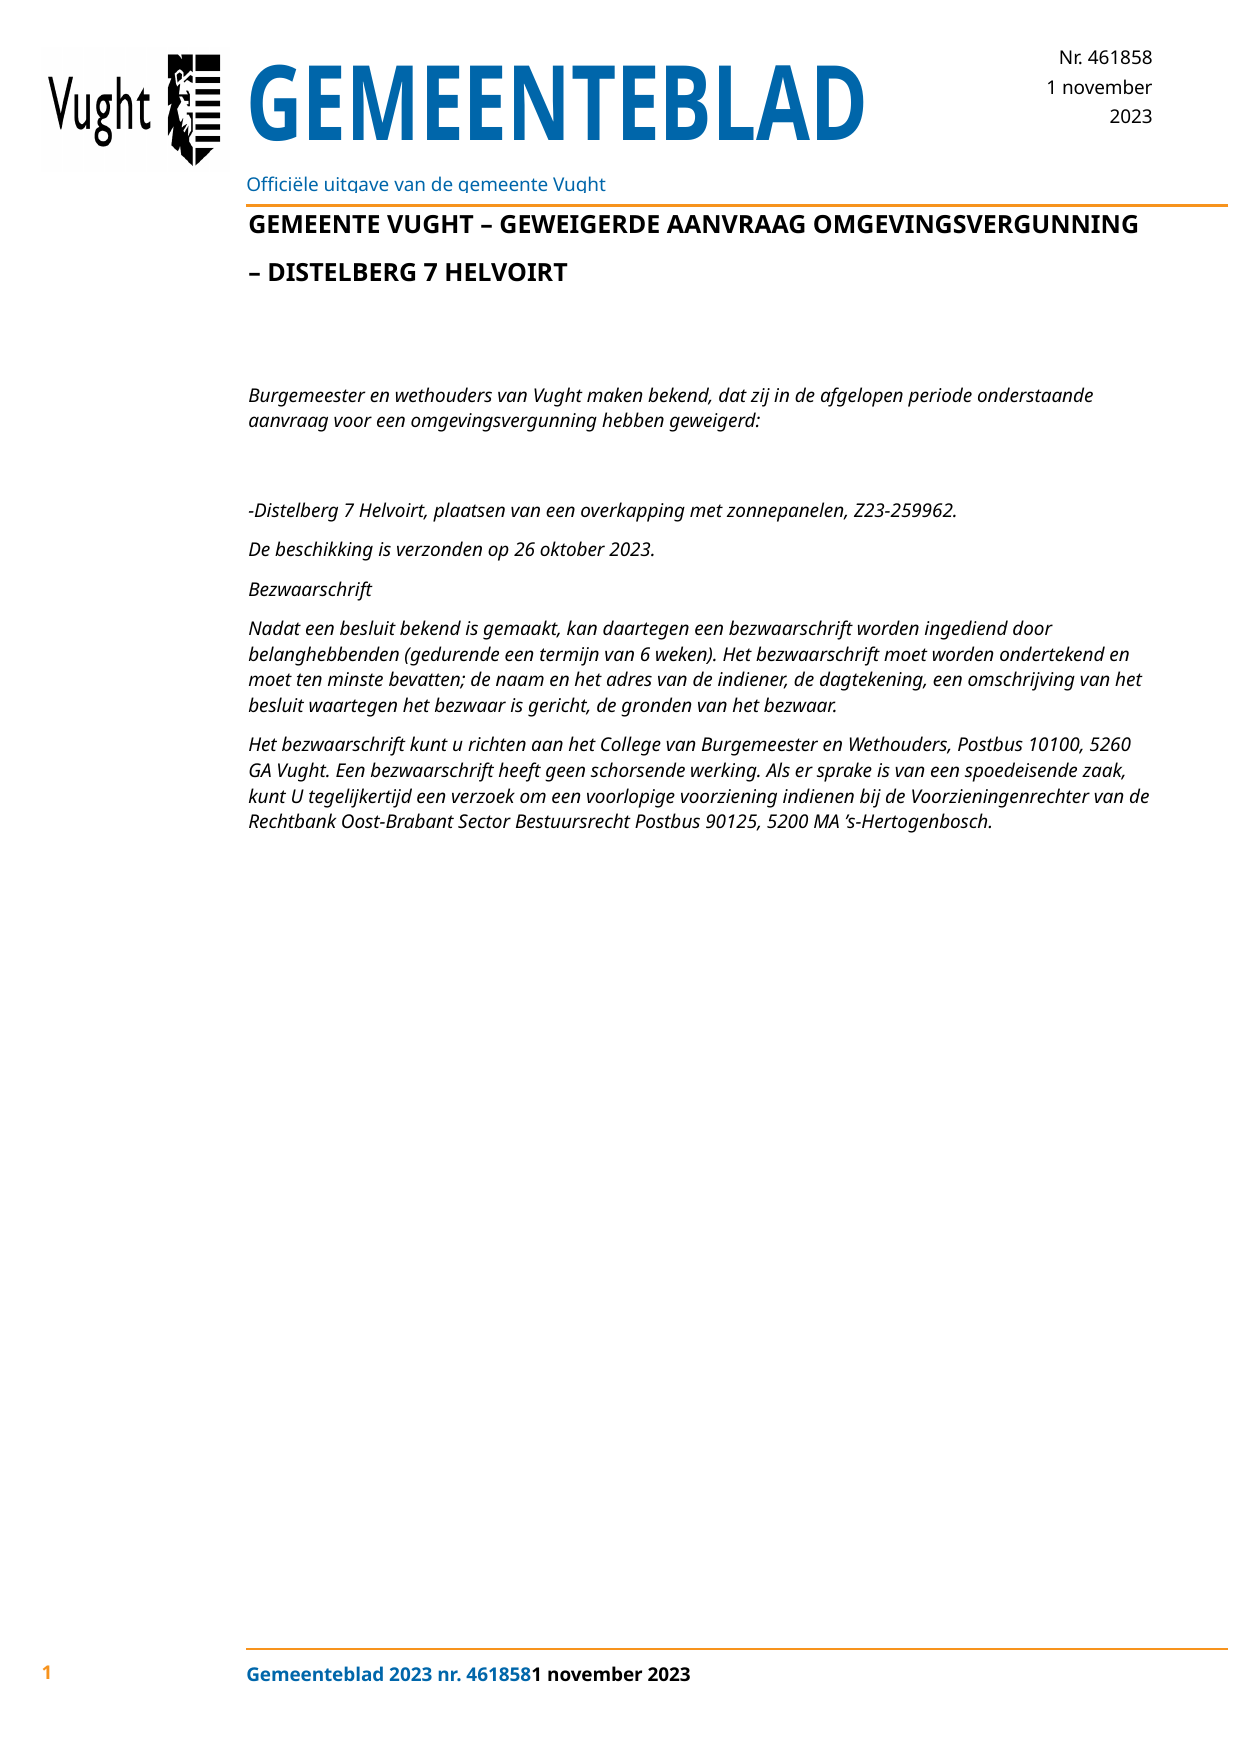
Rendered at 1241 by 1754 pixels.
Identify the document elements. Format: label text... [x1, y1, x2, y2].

text Bezwaarschrift [248, 576, 1152, 602]
text GEMEENTE VUGHT – GEWEIGERDE AANVRAAG OMGEVINGSVERGUNNING – DISTELBERG 7 HELVOIRT [248, 207, 1152, 288]
text Burgemeester en wethouders van Vught maken bekend, dat zij in de afgelopen periode onderstaande aanvraag voor een omgevingsvergunning hebben geweigerd: [248, 382, 1152, 433]
text De beschikking is verzonden op 26 oktober 2023. [248, 537, 1152, 562]
picture [41, 47, 231, 172]
text -Distelberg 7 Helvoirt, plaatsen van een overkapping met zonnepanelen, Z23-259962. [248, 497, 1152, 523]
text Nadat een besluit bekend is gemaakt, kan daartegen een bezwaarschrift worden ingediend door belanghebbenden (gedurende een termijn van 6 weken). Het bezwaarschrift moet worden ondertekend en moet ten minste bevatten; de naam en het adres van de indiener, de dagtekening, een omschrijving van het besluit waartegen het bezwaar is gericht, de gronden van het bezwaar. [248, 615, 1152, 718]
text Het bezwaarschrift kunt u richten aan het College van Burgemeester en Wethouders, Postbus 10100, 5260 GA Vught. Een bezwaarschrift heeft geen schorsende werking. Als er sprake is van een spoedeisende zaak, kunt U tegelijkertijd een verzoek om een voorlopige voorziening indienen bij de Voorzieningenrechter van de Rechtbank Oost-Brabant Sector Bestuursrecht Postbus 90125, 5200 MA ’s-Hertogenbosch. [248, 732, 1152, 834]
